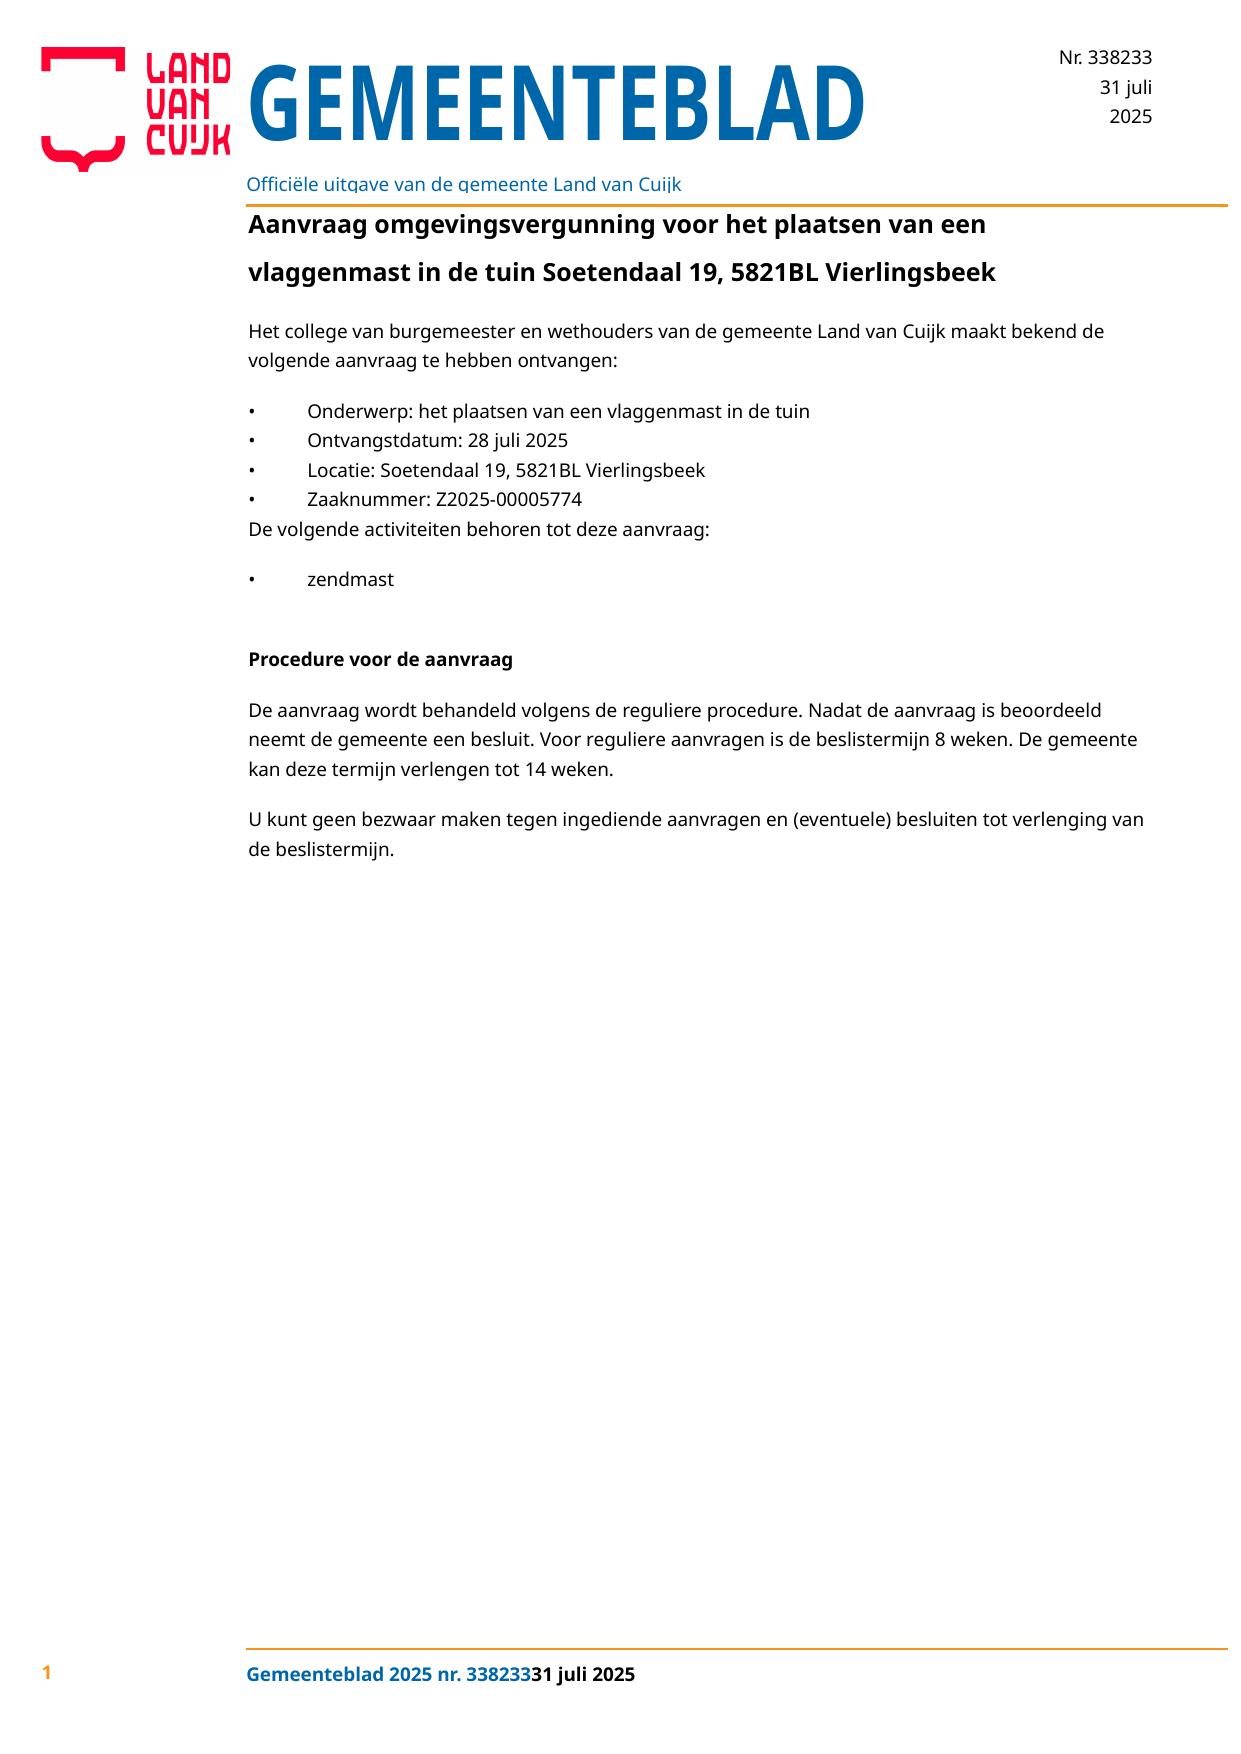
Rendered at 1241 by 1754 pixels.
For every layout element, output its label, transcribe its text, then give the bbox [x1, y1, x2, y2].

text De volgende activiteiten behoren tot deze aanvraag: [248, 516, 1152, 542]
text De aanvraag wordt behandeld volgens de reguliere procedure. Nadat de aanvraag is beoordeeld neemt de gemeente een besluit. Voor reguliere aanvragen is de beslistermijn 8 weken. De gemeente kan deze termijn verlengen tot 14 weken. [248, 697, 1152, 782]
text U kunt geen bezwaar maken tegen ingediende aanvragen en (eventuele) besluiten tot verlenging van de beslistermijn. [248, 807, 1152, 862]
text Aanvraag omgevingsvergunning voor het plaatsen van een vlaggenmast in de tuin Soetendaal 19, 5821BL Vierlingsbeek [248, 207, 1152, 288]
list Locatie: Soetendaal 19, 5821BL Vierlingsbeek [248, 457, 1152, 483]
list Ontvangstdatum: 28 juli 2025 [248, 427, 1152, 453]
list zendmast [248, 567, 1152, 592]
list Onderwerp: het plaatsen van een vlaggenmast in de tuin [248, 398, 1152, 424]
text Procedure voor de aanvraag [248, 647, 1152, 672]
picture [41, 47, 231, 172]
list Zaaknummer: Z2025-00005774 [248, 487, 1152, 512]
text Het college van burgemeester en wethouders van de gemeente Land van Cuijk maakt bekend de volgende aanvraag te hebben ontvangen: [248, 318, 1152, 373]
